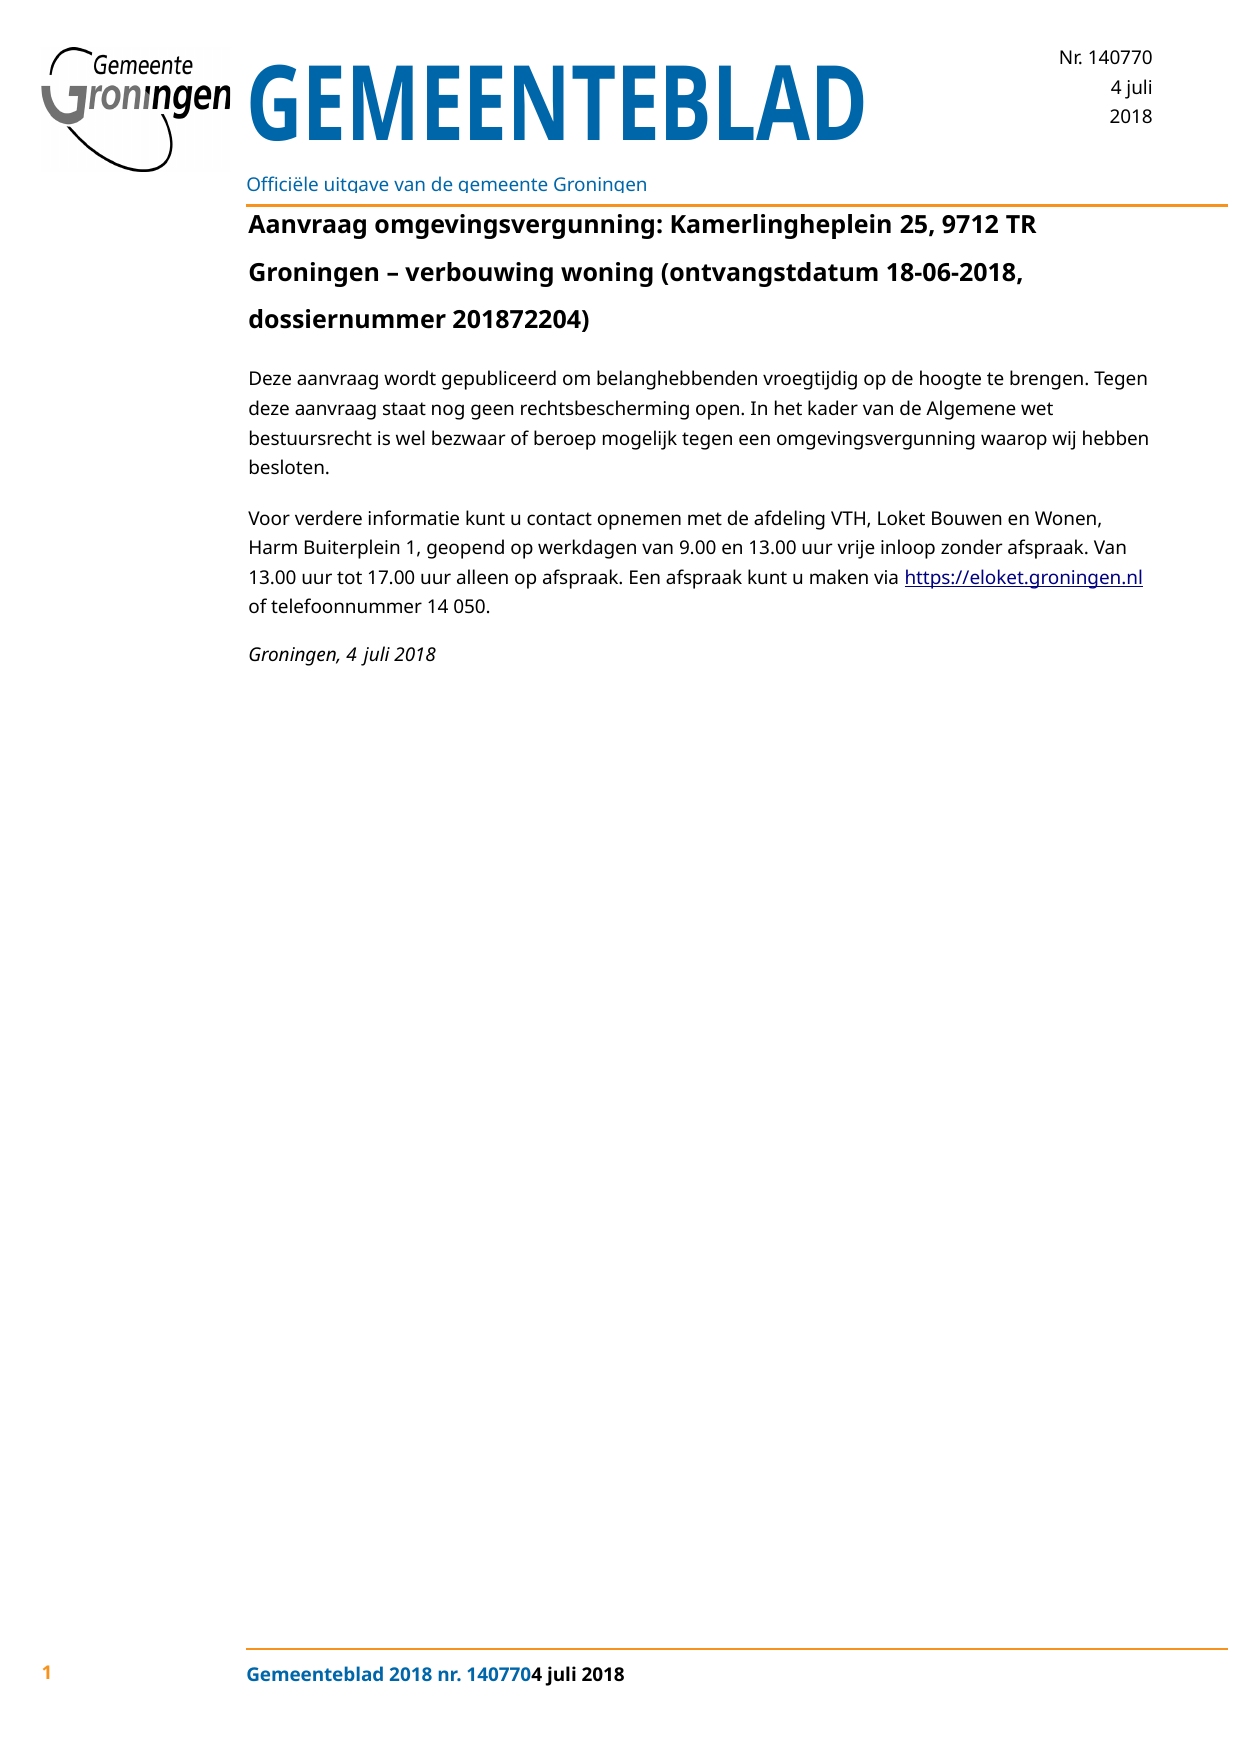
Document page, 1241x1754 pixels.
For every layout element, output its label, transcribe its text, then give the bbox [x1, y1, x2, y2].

text Deze aanvraag wordt gepubliceerd om belanghebbenden vroegtijdig op de hoogte te brengen. Tegen deze aanvraag staat nog geen rechtsbescherming open. In het kader van de Algemene wet bestuursrecht is wel bezwaar of beroep mogelijk tegen een omgevingsvergunning waarop wij hebben besloten. [248, 366, 1152, 480]
text Groningen, 4 juli 2018 [248, 641, 1152, 667]
text Voor verdere informatie kunt u contact opnemen met de afdeling VTH, Loket Bouwen en Wonen, Harm Buiterplein 1, geopend op werkdagen van 9.00 en 13.00 uur vrije inloop zonder afspraak. Van 13.00 uur tot 17.00 uur alleen op afspraak. Een afspraak kunt u maken via https://eloket.groningen.nl of telefoonnummer 14 050. [248, 505, 1152, 619]
picture [41, 47, 231, 172]
text Aanvraag omgevingsvergunning: Kamerlingheplein 25, 9712 TR Groningen – verbouwing woning (ontvangstdatum 18-06-2018, dossiernummer 201872204) [248, 207, 1152, 336]
